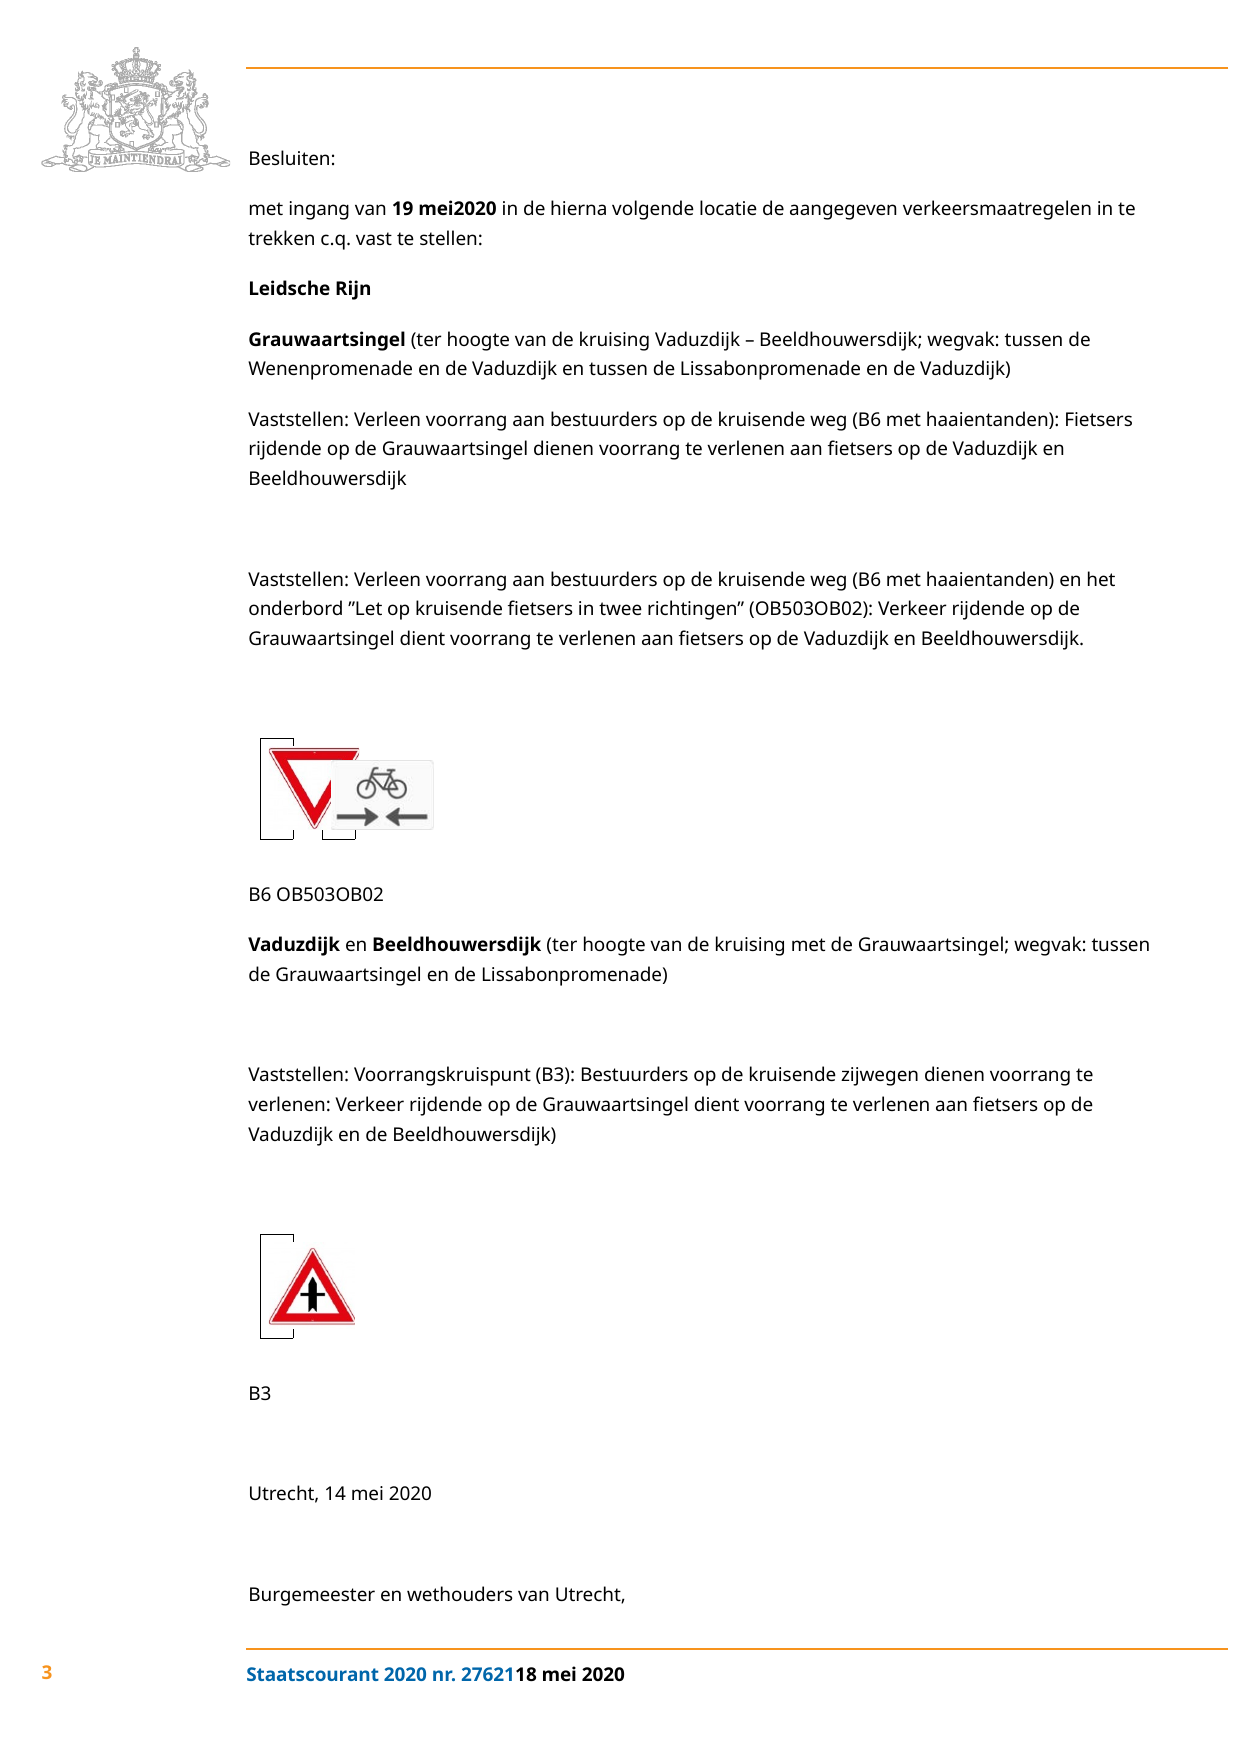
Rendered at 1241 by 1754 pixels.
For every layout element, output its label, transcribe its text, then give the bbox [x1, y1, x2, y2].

text Vaduzdijk en Beeldhouwersdijk (ter hoogte van de kruising met de Grauwaartsingel; wegvak: tussen de Grauwaartsingel en de Lissabonpromenade) [248, 931, 1152, 986]
text Burgemeester en wethouders van Utrecht, [248, 1581, 1152, 1607]
text met ingang van 19 mei2020 in de hierna volgende locatie de aangegeven verkeersmaatregelen in te trekken c.q. vast te stellen: [248, 196, 1152, 251]
picture [268, 1242, 355, 1329]
text Grauwaartsingel (ter hoogte van de kruising Vaduzdijk – Beeldhouwersdijk; wegvak: tussen de Wenenpromenade en de Vaduzdijk en tussen de Lissabonpromenade en de Vaduzdijk) [248, 326, 1152, 381]
text Vaststellen: Verleen voorrang aan bestuurders op de kruisende weg (B6 met haaientanden) en het onderbord ”Let op kruisende fietsers in twee richtingen” (OB503OB02): Verkeer rijdende op de Grauwaartsingel dient voorrang te verlenen aan fietsers op de Vaduzdijk en Beeldhouwersdijk. [248, 566, 1152, 651]
picture [41, 47, 231, 172]
text Vaststellen: Voorrangskruispunt (B3): Bestuurders op de kruisende zijwegen dienen voorrang te verlenen: Verkeer rijdende op de Grauwaartsingel dient voorrang te verlenen aan fietsers op de Vaduzdijk en de Beeldhouwersdijk) [248, 1062, 1152, 1146]
text Besluiten: [248, 145, 1152, 171]
text B3 [248, 1380, 1152, 1406]
text Vaststellen: Verleen voorrang aan bestuurders op de kruisende weg (B6 met haaientanden): Fietsers rijdende op de Grauwaartsingel dienen voorrang te verlenen aan fietsers op de Vaduzdijk en Beeldhouwersdijk [248, 406, 1152, 491]
text Utrecht, 14 mei 2020 [248, 1481, 1152, 1506]
text B6 OB503OB02 [248, 881, 1152, 906]
picture [268, 746, 434, 830]
text Leidsche Rijn [248, 276, 1152, 301]
